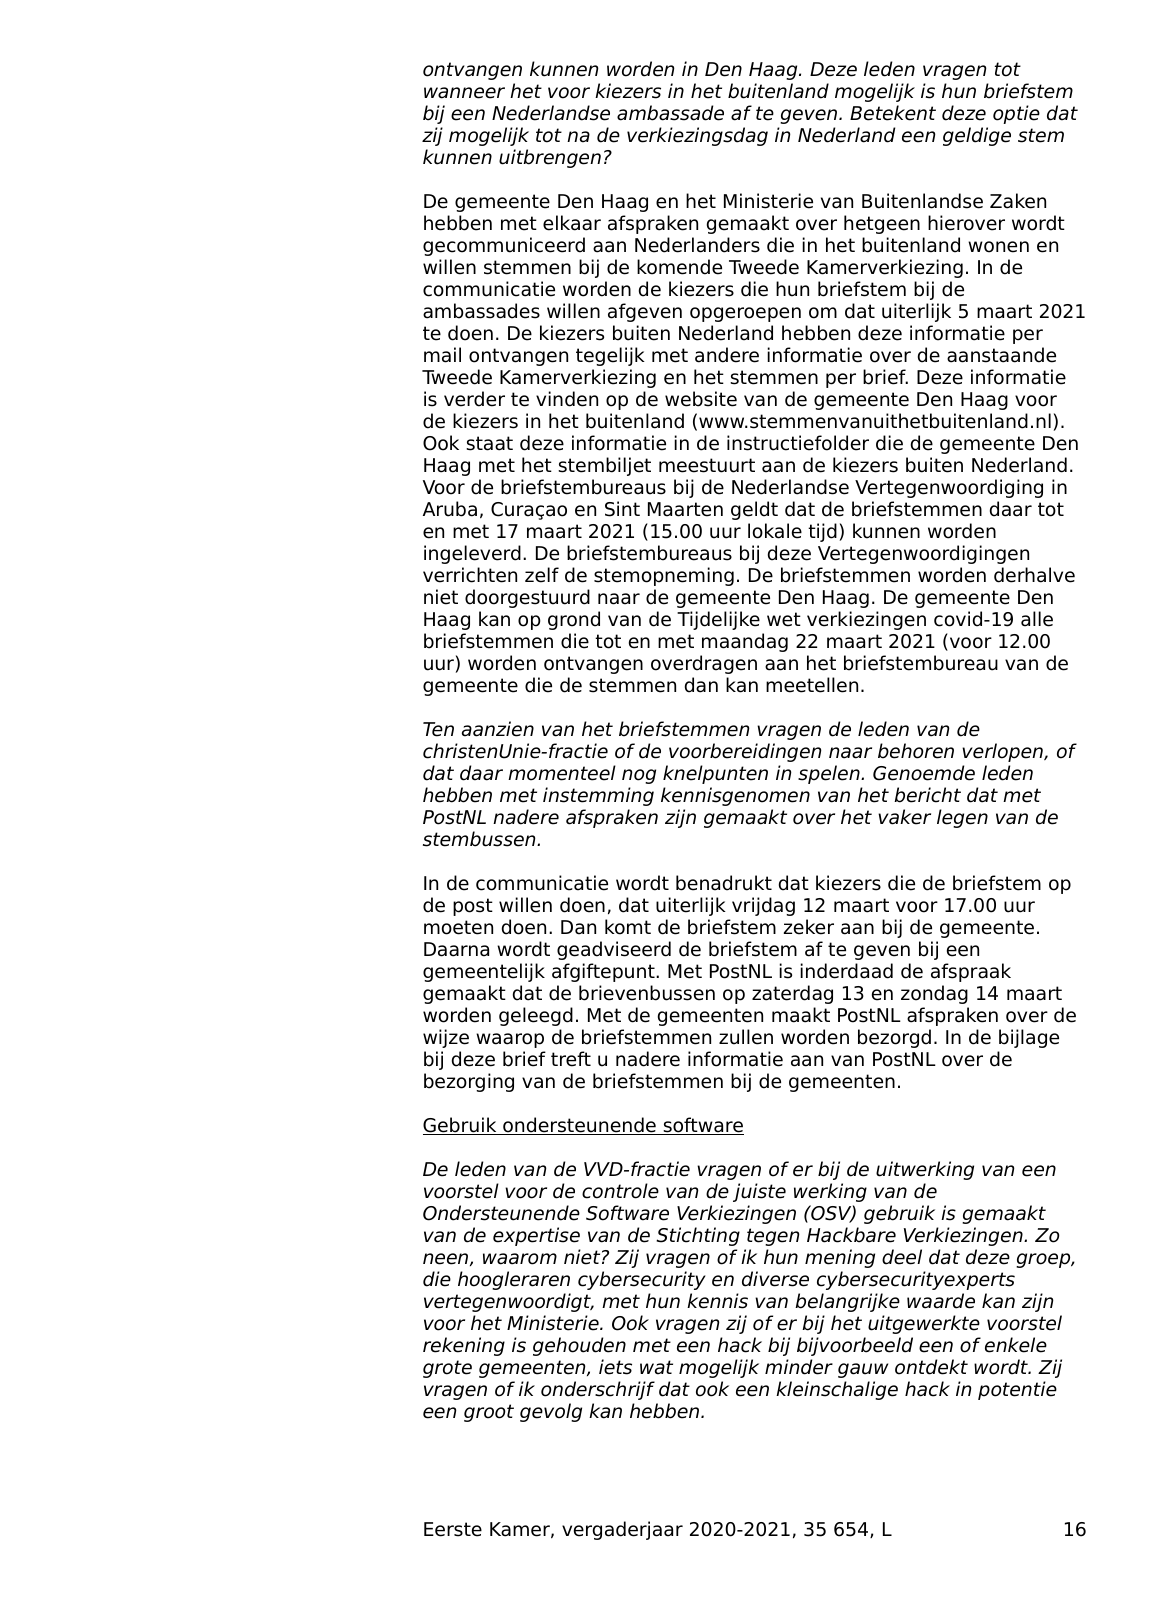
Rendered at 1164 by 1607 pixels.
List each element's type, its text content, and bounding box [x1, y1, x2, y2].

text Voor de briefstembureaus bij de Nederlandse Vertegenwoordiging in Aruba, Curaçao en Sint Maarten geldt dat de briefstemmen daar tot en met 17 maart 2021 (15.00 uur lokale tijd) kunnen worden ingeleverd. De briefstembureaus bij deze Vertegenwoordigingen verrichten zelf de stemopneming. De briefstemmen worden derhalve niet doorgestuurd naar de gemeente Den Haag. De gemeente Den Haag kan op grond van de Tijdelijke wet verkiezingen covid-19 alle briefstemmen die tot en met maandag 22 maart 2021 (voor 12.00 uur) worden ontvangen overdragen aan het briefstembureau van de gemeente die de stemmen dan kan meetellen. [422, 477, 1087, 697]
text Ten aanzien van het briefstemmen vragen de leden van de christenUnie-fractie of de voorbereidingen naar behoren verlopen, of dat daar momenteel nog knelpunten in spelen. Genoemde leden hebben met instemming kennisgenomen van het bericht dat met PostNL nadere afspraken zijn gemaakt over het vaker legen van de stembussen. [422, 719, 1087, 851]
text De leden van de VVD-fractie vragen of er bij de uitwerking van een voorstel voor de controle van de juiste werking van de Ondersteunende Software Verkiezingen (OSV) gebruik is gemaakt van de expertise van de Stichting tegen Hackbare Verkiezingen. Zo neen, waarom niet? Zij vragen of ik hun mening deel dat deze groep, die hoogleraren cybersecurity en diverse cybersecurityexperts vertegenwoordigt, met hun kennis van belangrijke waarde kan zijn voor het Ministerie. Ook vragen zij of er bij het uitgewerkte voorstel rekening is gehouden met een hack bij bijvoorbeeld een of enkele grote gemeenten, iets wat mogelijk minder gauw ontdekt wordt. Zij vragen of ik onderschrijf dat ook een kleinschalige hack in potentie een groot gevolg kan hebben. [422, 1159, 1087, 1423]
text In de communicatie wordt benadrukt dat kiezers die de briefstem op de post willen doen, dat uiterlijk vrijdag 12 maart voor 17.00 uur moeten doen. Dan komt de briefstem zeker aan bij de gemeente. Daarna wordt geadviseerd de briefstem af te geven bij een gemeentelijk afgiftepunt. Met PostNL is inderdaad de afspraak gemaakt dat de brievenbussen op zaterdag 13 en zondag 14 maart worden geleegd. Met de gemeenten maakt PostNL afspraken over de wijze waarop de briefstemmen zullen worden bezorgd. In de bijlage bij deze brief treft u nadere informatie aan van PostNL over de bezorging van de briefstemmen bij de gemeenten. [422, 873, 1087, 1093]
subtitle Gebruik ondersteunende software [422, 1115, 1087, 1137]
text ontvangen kunnen worden in Den Haag. Deze leden vragen tot wanneer het voor kiezers in het buitenland mogelijk is hun briefstem bij een Nederlandse ambassade af te geven. Betekent deze optie dat zij mogelijk tot na de verkiezingsdag in Nederland een geldige stem kunnen uitbrengen? [422, 59, 1087, 169]
text De gemeente Den Haag en het Ministerie van Buitenlandse Zaken hebben met elkaar afspraken gemaakt over hetgeen hierover wordt gecommuniceerd aan Nederlanders die in het buitenland wonen en willen stemmen bij de komende Tweede Kamerverkiezing. In de communicatie worden de kiezers die hun briefstem bij de ambassades willen afgeven opgeroepen om dat uiterlijk 5 maart 2021 te doen. De kiezers buiten Nederland hebben deze informatie per mail ontvangen tegelijk met andere informatie over de aanstaande Tweede Kamerverkiezing en het stemmen per brief. Deze informatie is verder te vinden op de website van de gemeente Den Haag voor de kiezers in het buitenland (www.stemmenvanuithetbuitenland.nl). Ook staat deze informatie in de instructiefolder die de gemeente Den Haag met het stembiljet meestuurt aan de kiezers buiten Nederland. [422, 191, 1087, 477]
